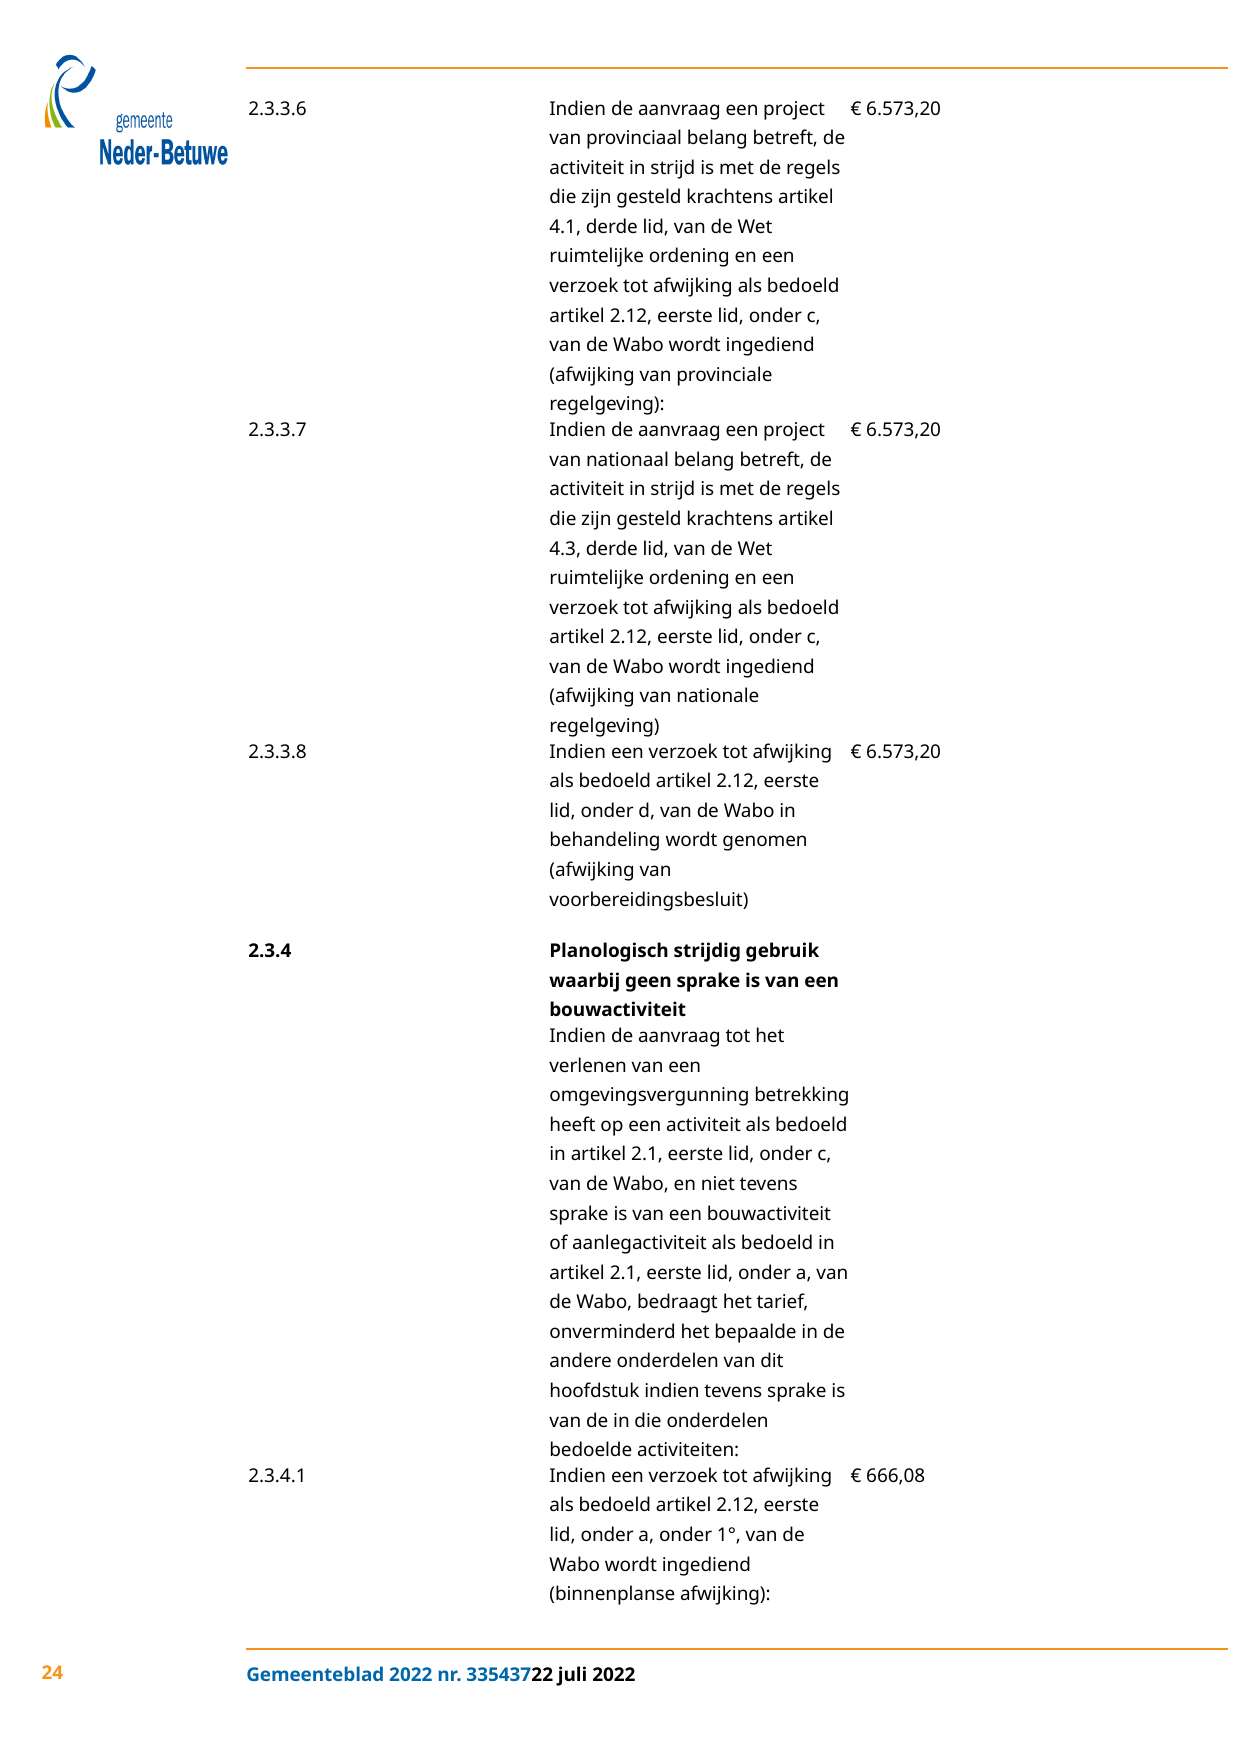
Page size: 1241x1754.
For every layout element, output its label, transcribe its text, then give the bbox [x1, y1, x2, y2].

table_cell € 666,08 [850, 1462, 1152, 1606]
table_cell 2.3.3.7 [248, 416, 549, 738]
table_cell [850, 937, 1152, 1022]
table_cell € 6.573,20 [850, 416, 1152, 738]
table_cell Indien de aanvraag een project van nationaal belang betreft, de activiteit in strijd is met de regels die zijn gesteld krachtens artikel 4.3, derde lid, van de Wet ruimtelijke ordening en een verzoek tot afwijking als bedoeld artikel 2.12, eerste lid, onder c, van de Wabo wordt ingediend (afwijking van nationale regelgeving) [549, 416, 850, 738]
table_cell [248, 912, 549, 937]
table_cell [850, 912, 1152, 937]
table_cell Indien een verzoek tot afwijking als bedoeld artikel 2.12, eerste lid, onder a, onder 1°, van de Wabo wordt ingediend (binnenplanse afwijking): [549, 1462, 850, 1606]
picture [41, 47, 231, 172]
table_cell 2.3.3.8 [248, 738, 549, 912]
table_cell € 6.573,20 [850, 95, 1152, 416]
table_cell € 6.573,20 [850, 738, 1152, 912]
table_cell 2.3.4.1 [248, 1462, 549, 1606]
table_cell 2.3.3.6 [248, 95, 549, 416]
table_cell [850, 1022, 1152, 1462]
table_cell Indien de aanvraag tot het verlenen van een omgevingsvergunning betrekking heeft op een activiteit als bedoeld in artikel 2.1, eerste lid, onder c, van de Wabo, en niet tevens sprake is van een bouwactiviteit of aanlegactiviteit als bedoeld in artikel 2.1, eerste lid, onder a, van de Wabo, bedraagt het tarief, onverminderd het bepaalde in de andere onderdelen van dit hoofdstuk indien tevens sprake is van de in die onderdelen bedoelde activiteiten: [549, 1022, 850, 1462]
table_cell [549, 912, 850, 937]
table_cell [248, 1022, 549, 1462]
table_cell 2.3.4 [248, 937, 549, 1022]
table_cell Indien een verzoek tot afwijking als bedoeld artikel 2.12, eerste lid, onder d, van de Wabo in behandeling wordt genomen (afwijking van voorbereidingsbesluit) [549, 738, 850, 912]
table_cell Indien de aanvraag een project van provinciaal belang betreft, de activiteit in strijd is met de regels die zijn gesteld krachtens artikel 4.1, derde lid, van de Wet ruimtelijke ordening en een verzoek tot afwijking als bedoeld artikel 2.12, eerste lid, onder c, van de Wabo wordt ingediend (afwijking van provinciale regelgeving): [549, 95, 850, 416]
table_cell Planologisch strijdig gebruik waarbij geen sprake is van een bouwactiviteit [549, 937, 850, 1022]
